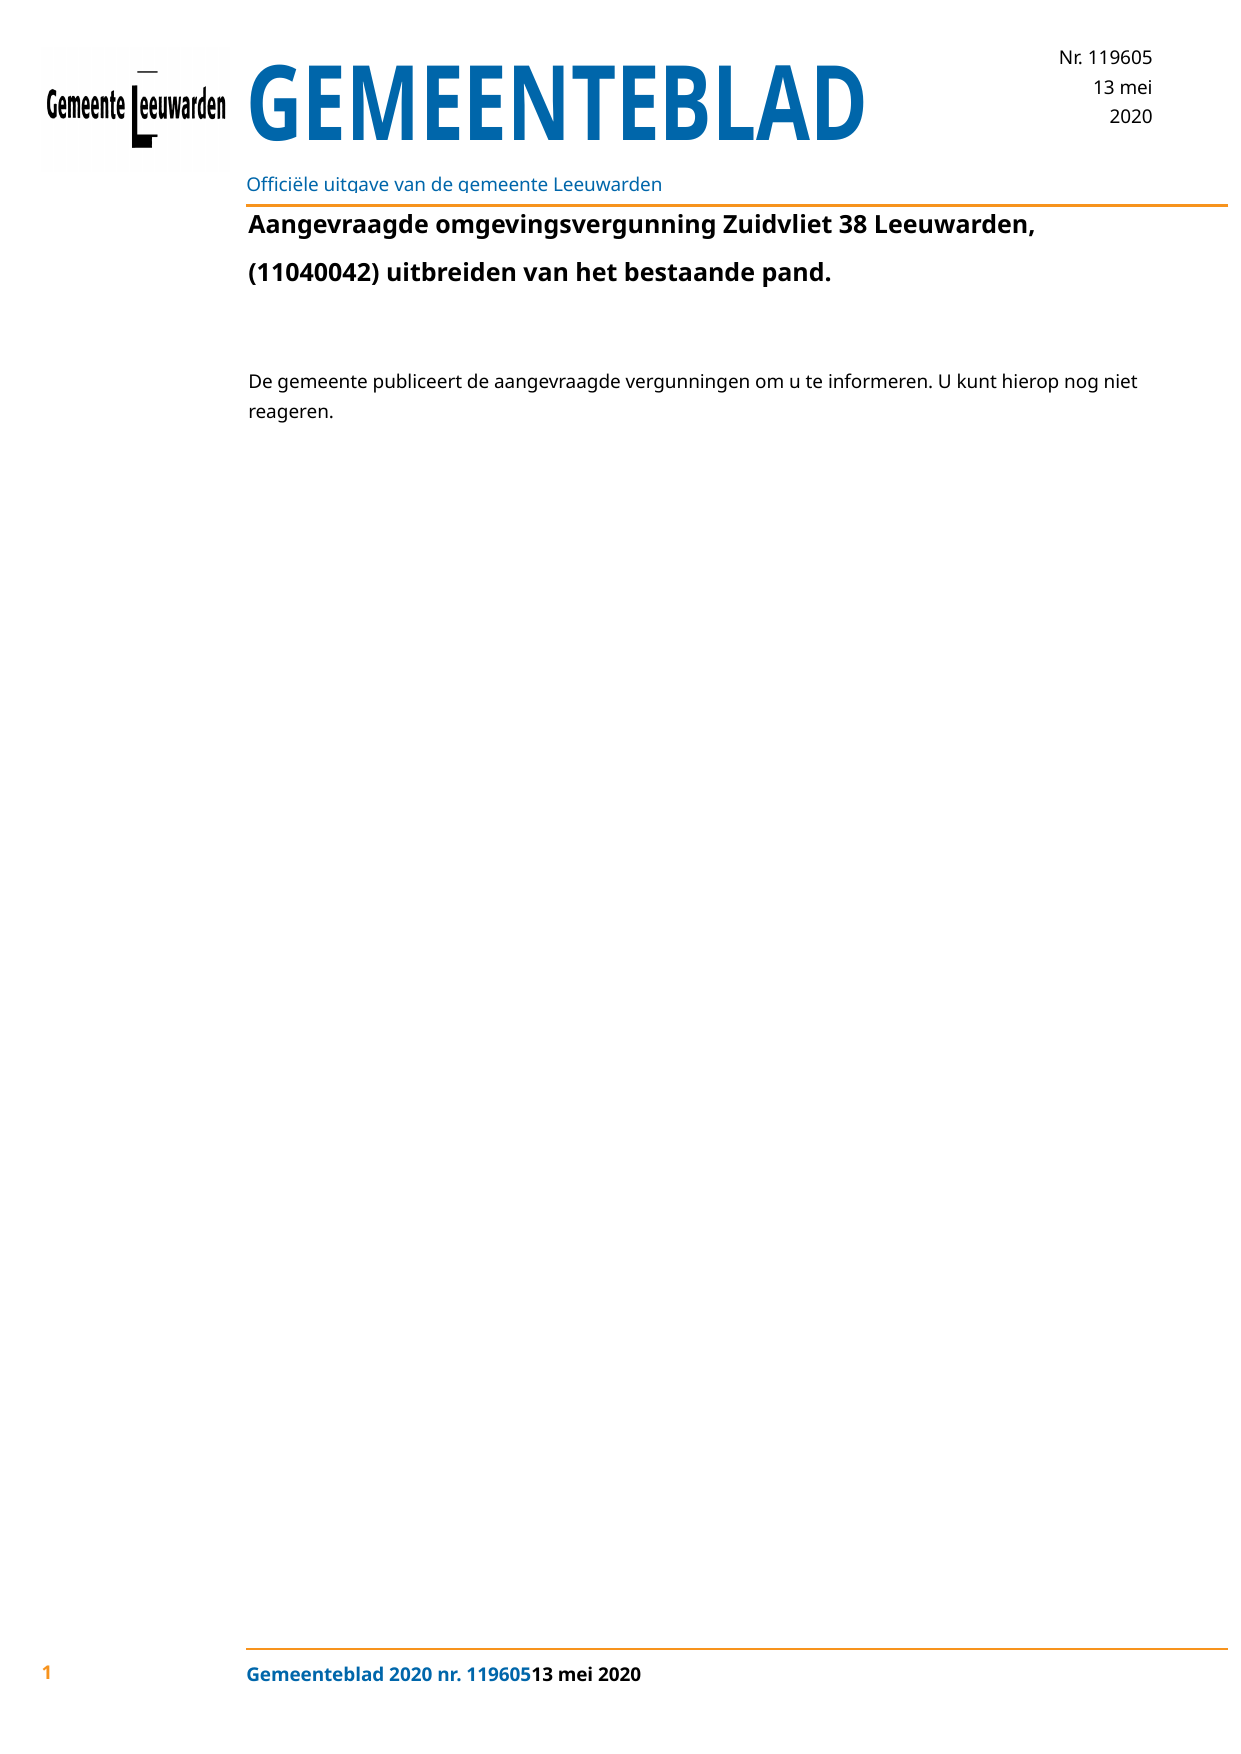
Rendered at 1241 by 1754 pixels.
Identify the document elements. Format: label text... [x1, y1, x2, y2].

text Aangevraagde omgevingsvergunning Zuidvliet 38 Leeuwarden, (11040042) uitbreiden van het bestaande pand. [248, 207, 1152, 288]
text De gemeente publiceert de aangevraagde vergunningen om u te informeren. U kunt hierop nog niet reageren. [248, 368, 1152, 424]
picture [41, 47, 231, 172]
